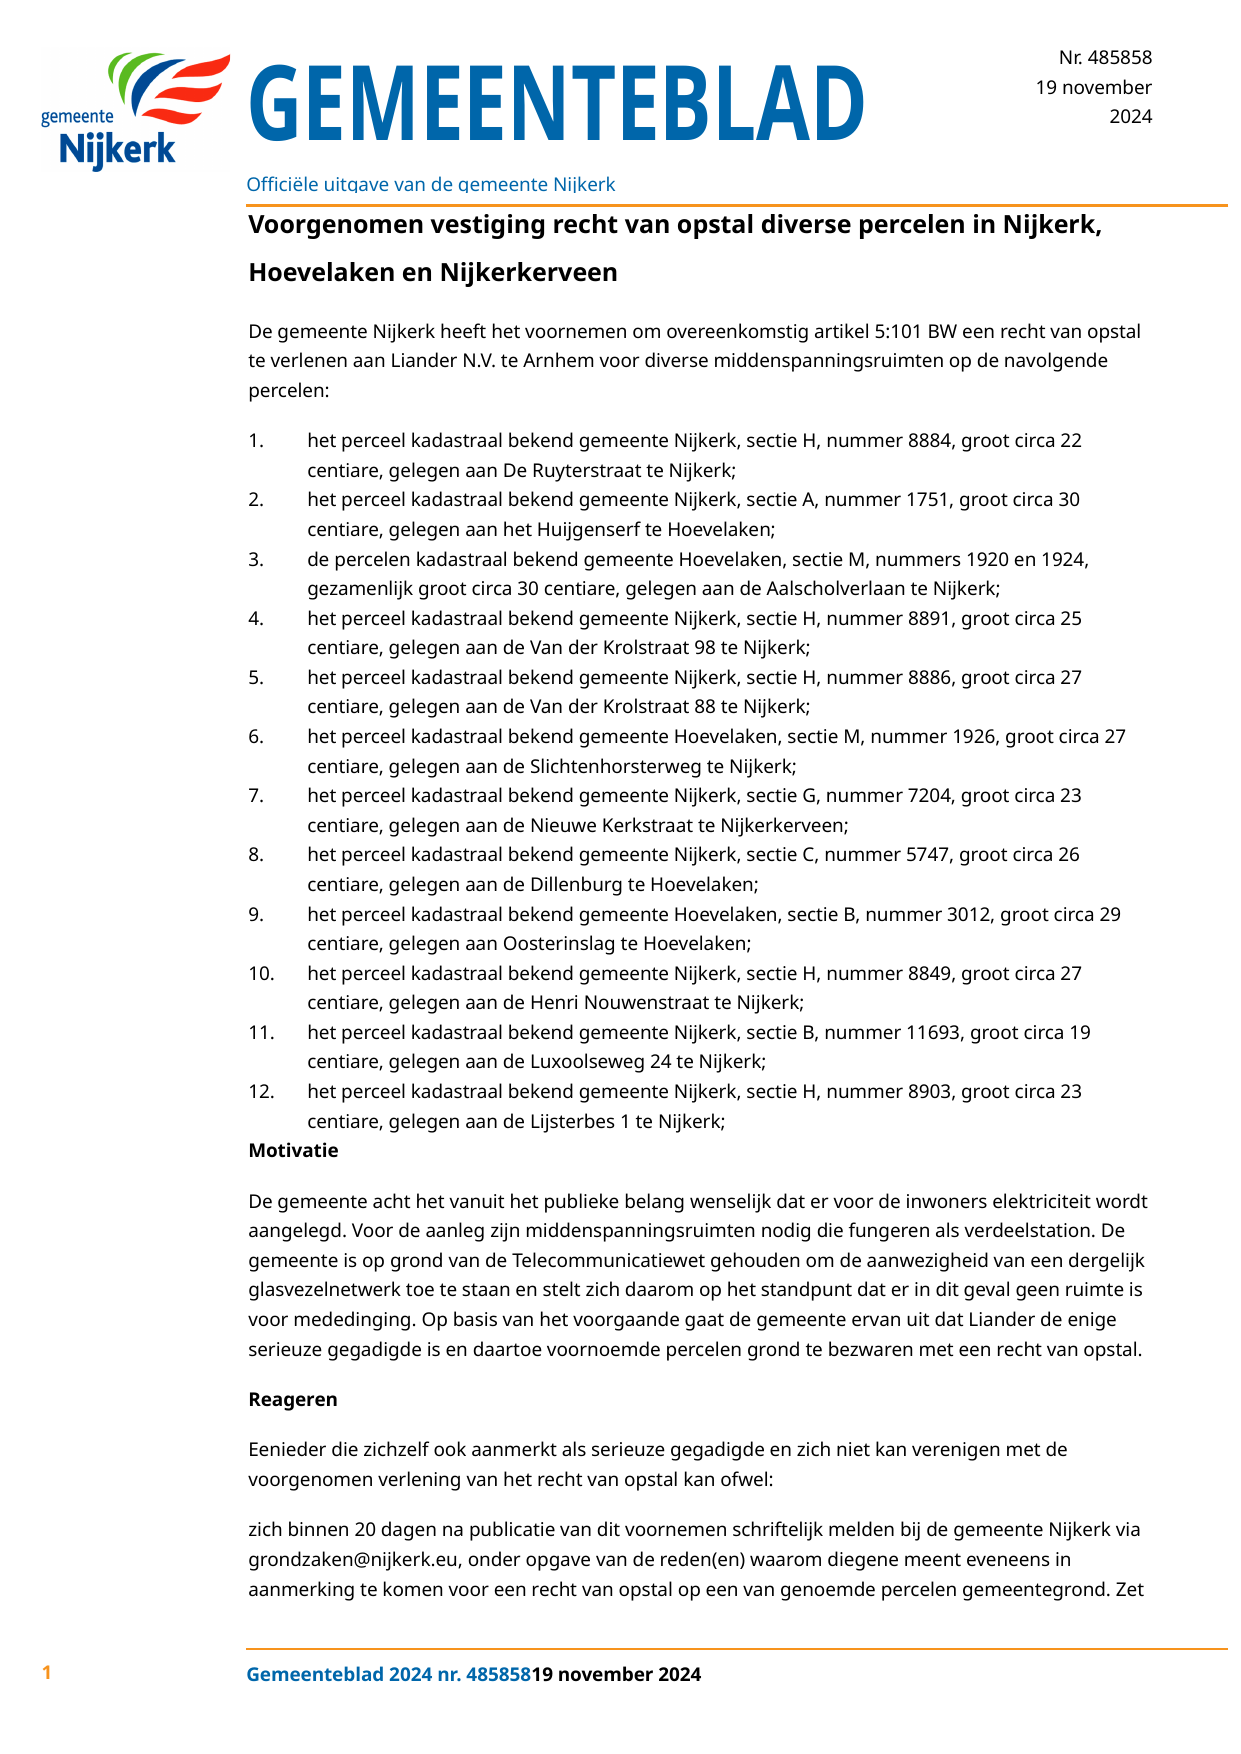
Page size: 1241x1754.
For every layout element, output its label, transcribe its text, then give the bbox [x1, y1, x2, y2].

list het perceel kadastraal bekend gemeente Nijkerk, sectie B, nummer 11693, groot circa 19 centiare, gelegen aan de Luxoolseweg 24 te Nijkerk; [248, 1019, 1152, 1074]
list het perceel kadastraal bekend gemeente Nijkerk, sectie C, nummer 5747, groot circa 26 centiare, gelegen aan de Dillenburg te Hoevelaken; [248, 842, 1152, 897]
list het perceel kadastraal bekend gemeente Nijkerk, sectie A, nummer 1751, groot circa 30 centiare, gelegen aan het Huijgenserf te Hoevelaken; [248, 487, 1152, 542]
list de percelen kadastraal bekend gemeente Hoevelaken, sectie M, nummers 1920 en 1924, gezamenlijk groot circa 30 centiare, gelegen aan de Aalscholverlaan te Nijkerk; [248, 546, 1152, 601]
list het perceel kadastraal bekend gemeente Nijkerk, sectie H, nummer 8891, groot circa 25 centiare, gelegen aan de Van der Krolstraat 98 te Nijkerk; [248, 605, 1152, 660]
list het perceel kadastraal bekend gemeente Nijkerk, sectie H, nummer 8849, groot circa 27 centiare, gelegen aan de Henri Nouwenstraat te Nijkerk; [248, 960, 1152, 1015]
text zich binnen 20 dagen na publicatie van dit voornemen schriftelijk melden bij de gemeente Nijkerk via grondzaken@nijkerk.eu, onder opgave van de reden(en) waarom diegene meent eveneens in aanmerking te komen voor een recht van opstal op een van genoemde percelen gemeentegrond. Zet [248, 1517, 1152, 1602]
list het perceel kadastraal bekend gemeente Nijkerk, sectie H, nummer 8886, groot circa 27 centiare, gelegen aan de Van der Krolstraat 88 te Nijkerk; [248, 664, 1152, 719]
list het perceel kadastraal bekend gemeente Hoevelaken, sectie B, nummer 3012, groot circa 29 centiare, gelegen aan Oosterinslag te Hoevelaken; [248, 901, 1152, 956]
picture [41, 47, 231, 172]
text Motivatie [248, 1137, 1152, 1163]
text Eenieder die zichzelf ook aanmerkt als serieuze gegadigde en zich niet kan verenigen met de voorgenomen verlening van het recht van opstal kan ofwel: [248, 1437, 1152, 1492]
text De gemeente acht het vanuit het publieke belang wenselijk dat er voor de inwoners elektriciteit wordt aangelegd. Voor de aanleg zijn middenspanningsruimten nodig die fungeren als verdeelstation. De gemeente is op grond van de Telecommunicatiewet gehouden om de aanwezigheid van een dergelijk glasvezelnetwerk toe te staan en stelt zich daarom op het standpunt dat er in dit geval geen ruimte is voor mededinging. Op basis van het voorgaande gaat de gemeente ervan uit dat Liander de enige serieuze gegadigde is en daartoe voornoemde percelen grond te bezwaren met een recht van opstal. [248, 1188, 1152, 1362]
list het perceel kadastraal bekend gemeente Hoevelaken, sectie M, nummer 1926, groot circa 27 centiare, gelegen aan de Slichtenhorsterweg te Nijkerk; [248, 723, 1152, 779]
text De gemeente Nijkerk heeft het voornemen om overeenkomstig artikel 5:101 BW een recht van opstal te verlenen aan Liander N.V. te Arnhem voor diverse middenspanningsruimten op de navolgende percelen: [248, 318, 1152, 403]
list het perceel kadastraal bekend gemeente Nijkerk, sectie H, nummer 8903, groot circa 23 centiare, gelegen aan de Lijsterbes 1 te Nijkerk; [248, 1078, 1152, 1134]
text Reageren [248, 1386, 1152, 1412]
list het perceel kadastraal bekend gemeente Nijkerk, sectie G, nummer 7204, groot circa 23 centiare, gelegen aan de Nieuwe Kerkstraat te Nijkerkerveen; [248, 782, 1152, 838]
text Voorgenomen vestiging recht van opstal diverse percelen in Nijkerk, Hoevelaken en Nijkerkerveen [248, 207, 1152, 288]
list het perceel kadastraal bekend gemeente Nijkerk, sectie H, nummer 8884, groot circa 22 centiare, gelegen aan De Ruyterstraat te Nijkerk; [248, 427, 1152, 483]
